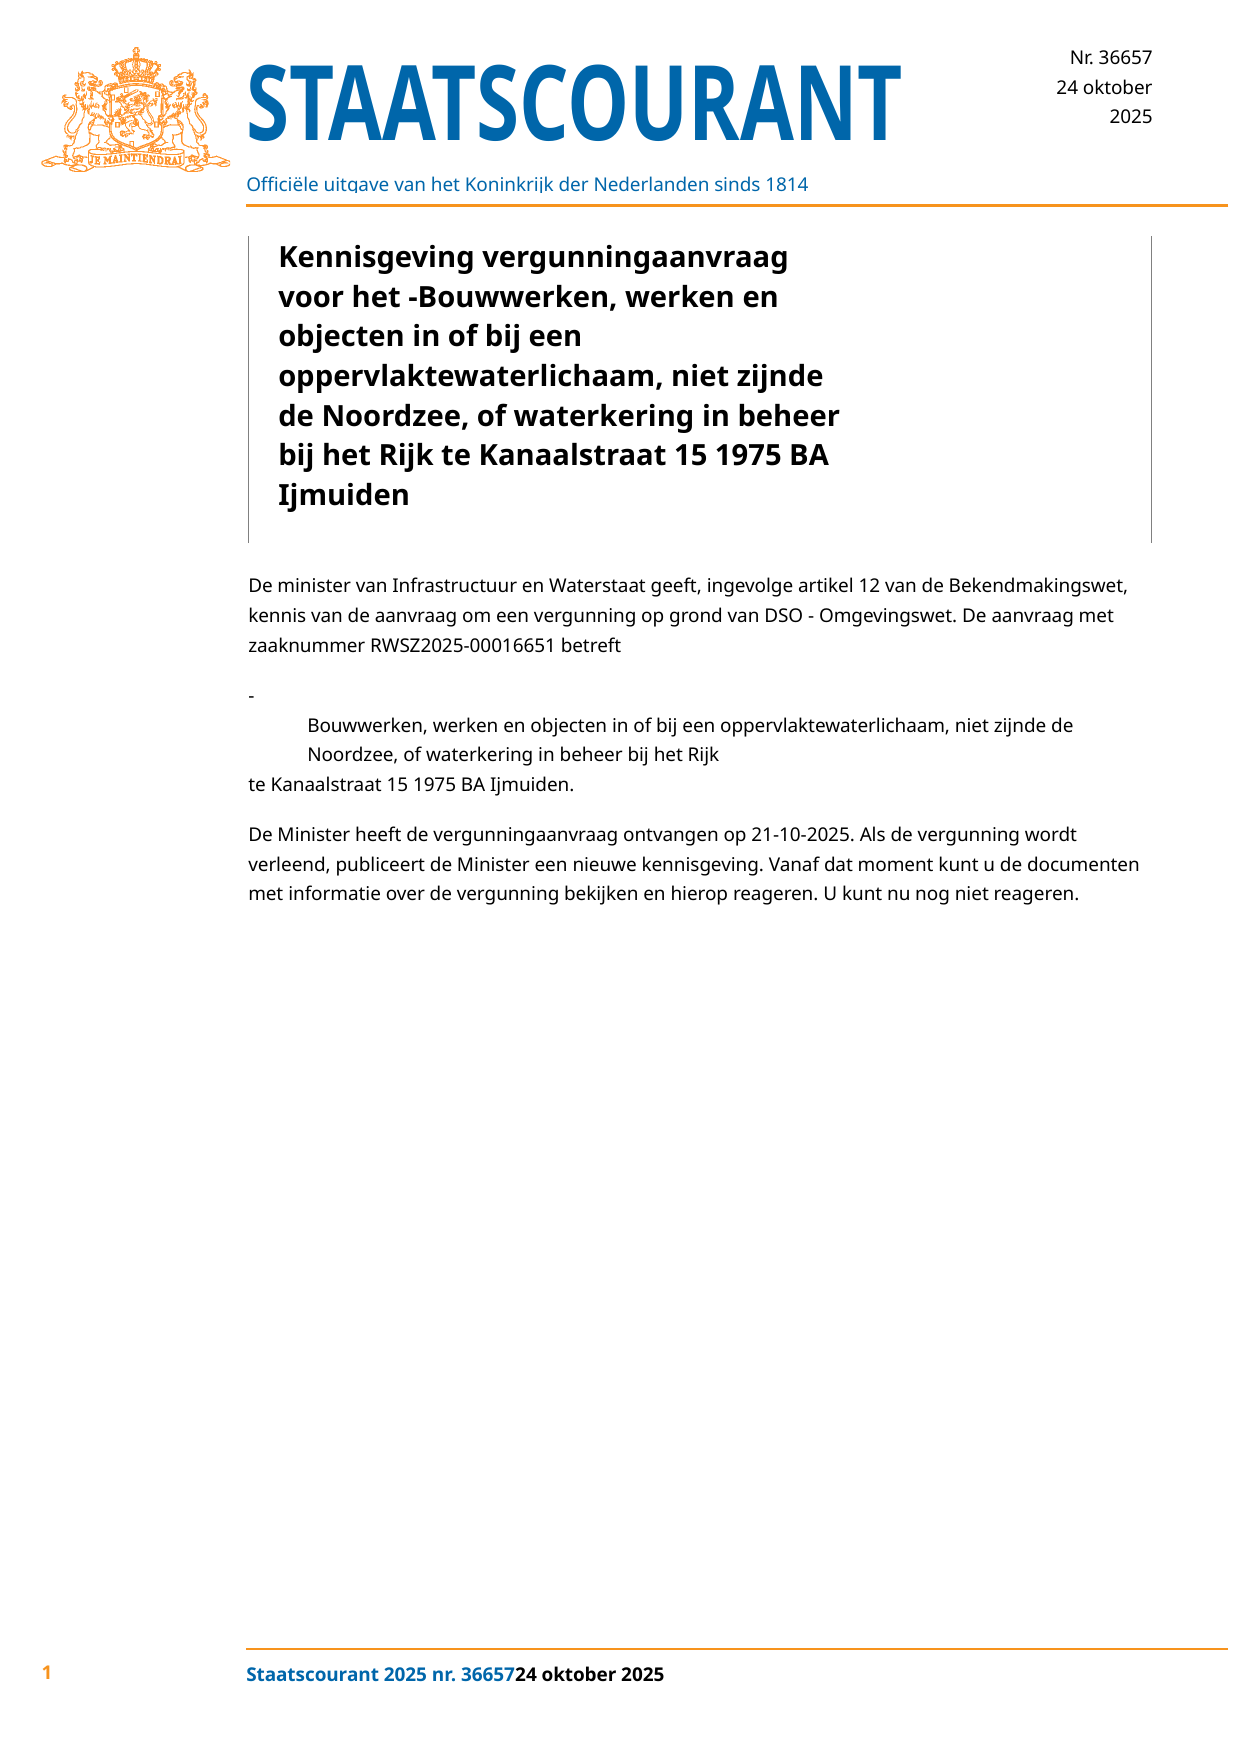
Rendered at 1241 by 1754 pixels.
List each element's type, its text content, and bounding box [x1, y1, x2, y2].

table_header [850, 414, 1151, 543]
picture [912, 236, 1090, 414]
table_header [1090, 236, 1151, 413]
text De Minister heeft de vergunningaanvraag ontvangen op 21-10-2025. Als de vergunning wordt verleend, publiceert de Minister een nieuwe kennisgeving. Vanaf dat moment kunt u de documenten met informatie over de vergunning bekijken en hierop reageren. U kunt nu nog niet reageren. [248, 821, 1152, 906]
text te Kanaalstraat 15 1975 BA Ijmuiden. [248, 771, 1152, 797]
text De minister van Infrastructuur en Waterstaat geeft, ingevolge artikel 12 van de Bekendmakingswet, kennis van de aanvraag om een vergunning op grond van DSO - Omgevingswet. De aanvraag met zaaknummer RWSZ2025-00016651 betreft [248, 573, 1152, 658]
picture [41, 47, 231, 172]
table_header [850, 236, 912, 413]
table_header Kennisgeving vergunningaanvraag voor het -Bouwwerken, werken en objecten in of bij een oppervlaktewaterlichaam, niet zijnde de Noordzee, of waterkering in beheer bij het Rijk te Kanaalstraat 15 1975 BA Ijmuiden [249, 236, 850, 543]
list Bouwwerken, werken en objecten in of bij een oppervlaktewaterlichaam, niet zijnde de Noordzee, of waterkering in beheer bij het Rijk [248, 712, 1152, 767]
